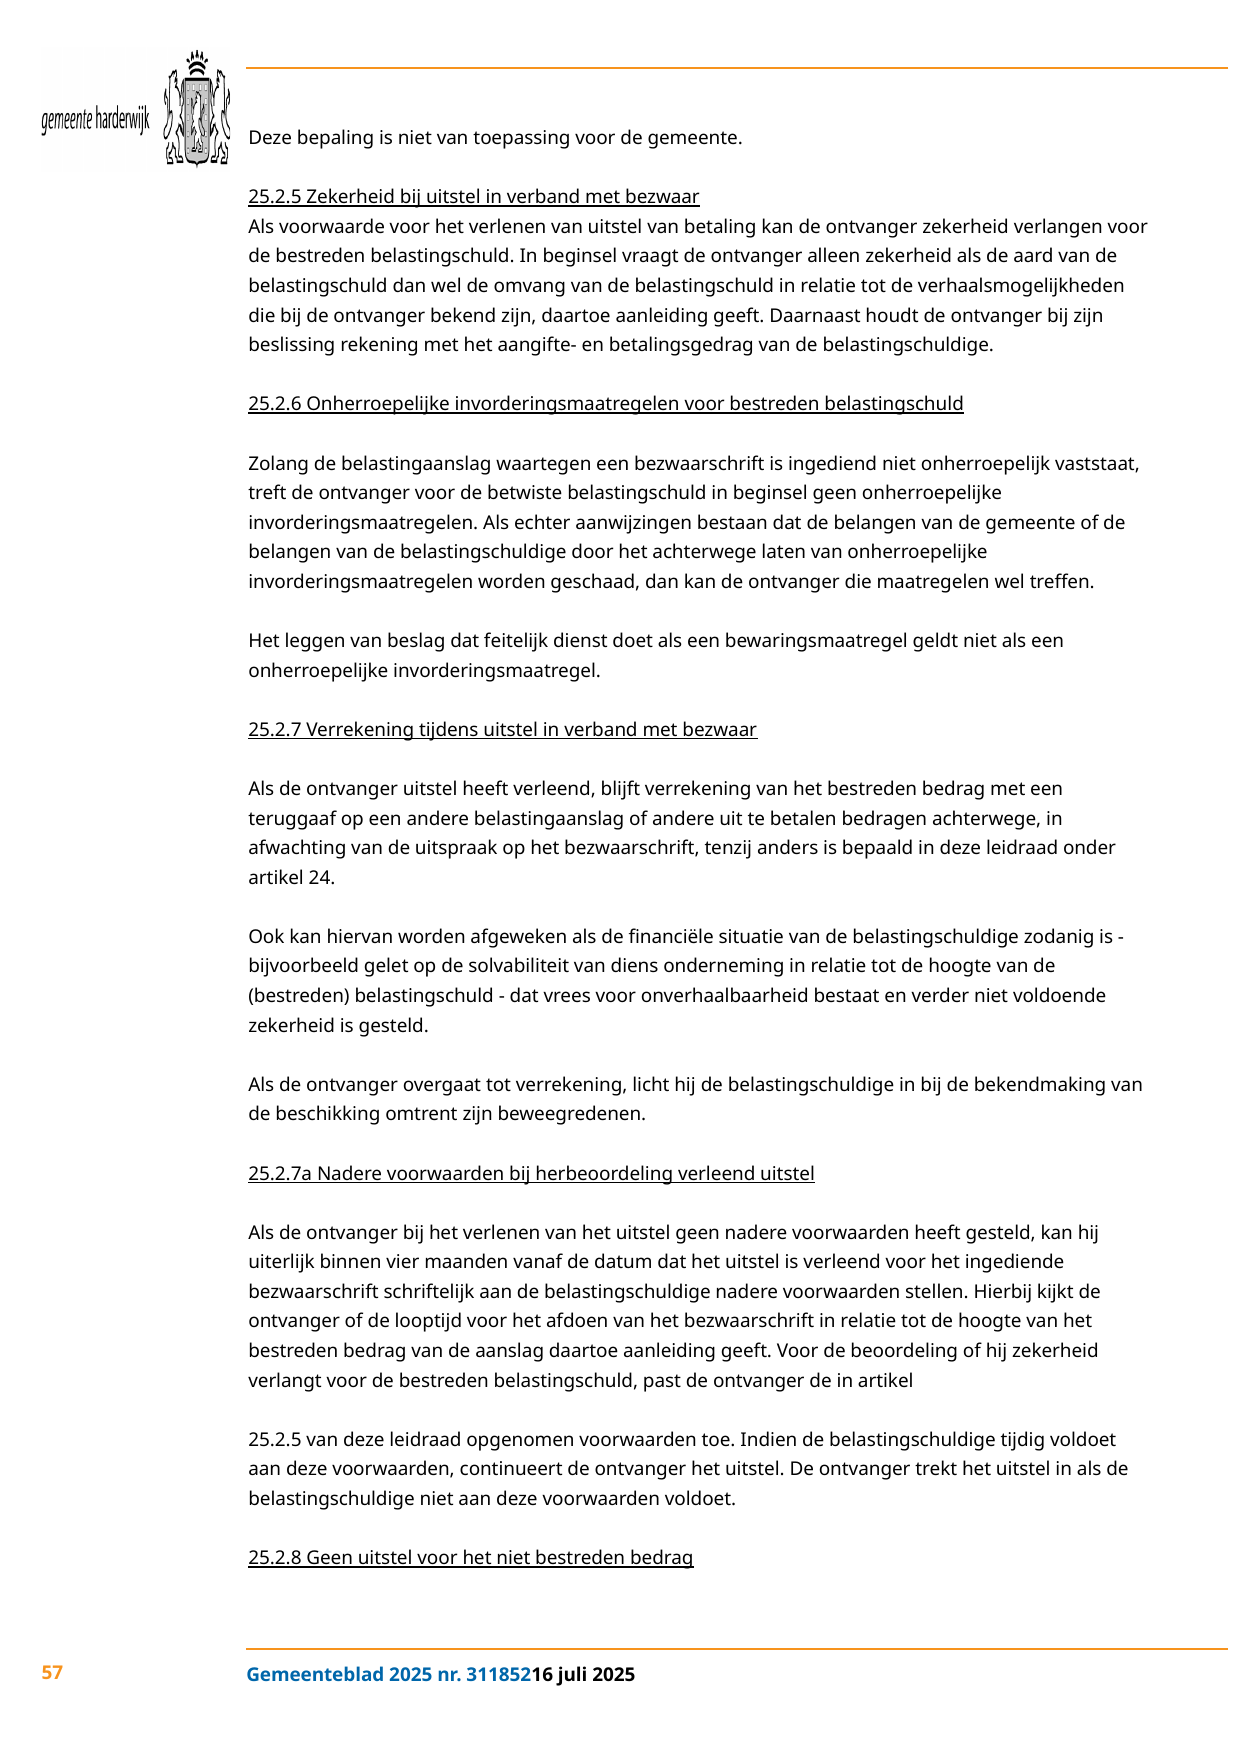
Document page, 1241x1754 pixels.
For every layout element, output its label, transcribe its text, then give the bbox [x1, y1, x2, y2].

text Als de ontvanger bij het verlenen van het uitstel geen nadere voorwaarden heeft gesteld, kan hij uiterlijk binnen vier maanden vanaf de datum dat het uitstel is verleend voor het ingediende bezwaarschrift schriftelijk aan de belastingschuldige nadere voorwaarden stellen. Hierbij kijkt de ontvanger of de looptijd voor het afdoen van het bezwaarschrift in relatie tot de hoogte van het bestreden bedrag van de aanslag daartoe aanleiding geeft. Voor de beoordeling of hij zekerheid verlangt voor de bestreden belastingschuld, past de ontvanger de in artikel [248, 1219, 1152, 1393]
text Als de ontvanger uitstel heeft verleend, blijft verrekening van het bestreden bedrag met een teruggaaf op een andere belastingaanslag of andere uit te betalen bedragen achterwege, in afwachting van de uitspraak op het bezwaarschrift, tenzij anders is bepaald in deze leidraad onder artikel 24. [248, 775, 1152, 890]
text Ook kan hiervan worden afgeweken als de financiële situatie van de belastingschuldige zodanig is - bijvoorbeeld gelet op de solvabiliteit van diens onderneming in relatie tot de hoogte van de (bestreden) belastingschuld - dat vrees voor onverhaalbaarheid bestaat en verder niet voldoende zekerheid is gesteld. [248, 923, 1152, 1038]
text Zolang de belastingaanslag waartegen een bezwaarschrift is ingediend niet onherroepelijk vaststaat, treft de ontvanger voor de betwiste belastingschuld in beginsel geen onherroepelijke invorderingsmaatregelen. Als echter aanwijzingen bestaan dat de belangen van de gemeente of de belangen van de belastingschuldige door het achterwege laten van onherroepelijke invorderingsmaatregelen worden geschaad, dan kan de ontvanger die maatregelen wel treffen. [248, 450, 1152, 594]
text Als de ontvanger overgaat tot verrekening, licht hij de belastingschuldige in bij de bekendmaking van de beschikking omtrent zijn beweegredenen. [248, 1071, 1152, 1126]
text 25.2.7a Nadere voorwaarden bij herbeoordeling verleend uitstel [248, 1160, 1152, 1186]
text 25.2.7 Verrekening tijdens uitstel in verband met bezwaar [248, 716, 1152, 742]
text 25.2.5 van deze leidraad opgenomen voorwaarden toe. Indien de belastingschuldige tijdig voldoet aan deze voorwaarden, continueert de ontvanger het uitstel. De ontvanger trekt het uitstel in als de belastingschuldige niet aan deze voorwaarden voldoet. [248, 1426, 1152, 1511]
text Als voorwaarde voor het verlenen van uitstel van betaling kan de ontvanger zekerheid verlangen voor de bestreden belastingschuld. In beginsel vraagt de ontvanger alleen zekerheid als de aard van de belastingschuld dan wel de omvang van de belastingschuld in relatie tot de verhaalsmogelijkheden die bij de ontvanger bekend zijn, daartoe aanleiding geeft. Daarnaast houdt de ontvanger bij zijn beslissing rekening met het aangifte- en betalingsgedrag van de belastingschuldige. [248, 213, 1152, 357]
text 25.2.8 Geen uitstel voor het niet bestreden bedrag [248, 1544, 1152, 1570]
text Het leggen van beslag dat feitelijk dienst doet als een bewaringsmaatregel geldt niet als een onherroepelijke invorderingsmaatregel. [248, 627, 1152, 683]
text 25.2.6 Onherroepelijke invorderingsmaatregelen voor bestreden belastingschuld [248, 391, 1152, 416]
text 25.2.5 Zekerheid bij uitstel in verband met bezwaar [248, 183, 1152, 209]
text Deze bepaling is niet van toepassing voor de gemeente. [248, 124, 1152, 150]
picture [41, 47, 231, 172]
